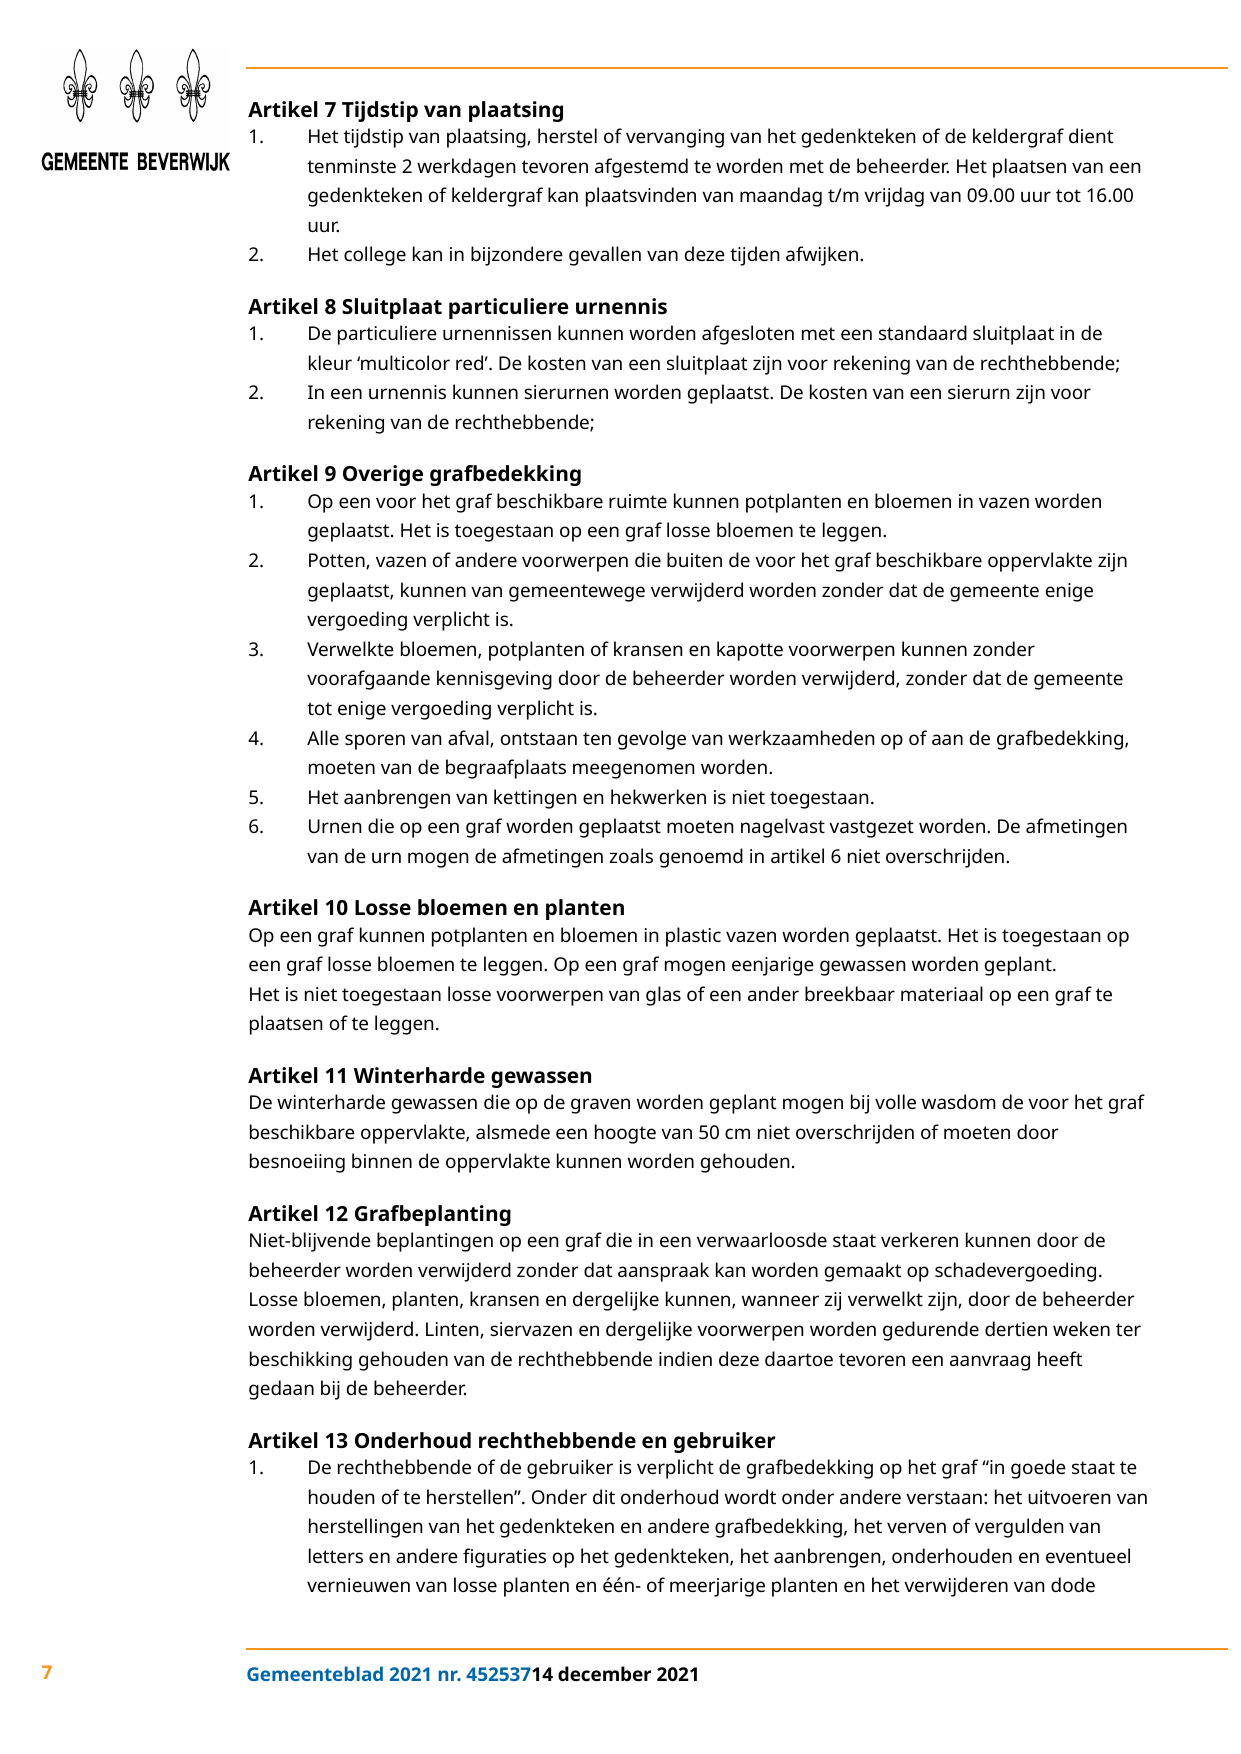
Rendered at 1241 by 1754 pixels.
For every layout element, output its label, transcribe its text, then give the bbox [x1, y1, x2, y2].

list De rechthebbende of de gebruiker is verplicht de grafbedekking op het graf “in goede staat te houden of te herstellen”. Onder dit onderhoud wordt onder andere verstaan: het uitvoeren van herstellingen van het gedenkteken en andere grafbedekking, het verven of vergulden van letters en andere figuraties op het gedenkteken, het aanbrengen, onderhouden en eventueel vernieuwen van losse planten en één- of meerjarige planten en het verwijderen van dode [248, 1454, 1152, 1598]
picture [41, 47, 231, 172]
list Potten, vazen of andere voorwerpen die buiten de voor het graf beschikbare oppervlakte zijn geplaatst, kunnen van gemeentewege verwijderd worden zonder dat de gemeente enige vergoeding verplicht is. [248, 547, 1152, 632]
list In een urnennis kunnen sierurnen worden geplaatst. De kosten van een sierurn zijn voor rekening van de rechthebbende; [248, 379, 1152, 435]
list Verwelkte bloemen, potplanten of kransen en kapotte voorwerpen kunnen zonder voorafgaande kennisgeving door de beheerder worden verwijderd, zonder dat de gemeente tot enige vergoeding verplicht is. [248, 636, 1152, 721]
list Het tijdstip van plaatsing, herstel of vervanging van het gedenkteken of de keldergraf dient tenminste 2 werkdagen tevoren afgestemd te worden met de beheerder. Het plaatsen van een gedenkteken of keldergraf kan plaatsvinden van maandag t/m vrijdag van 09.00 uur tot 16.00 uur. [248, 123, 1152, 238]
text Artikel 9 Overige grafbedekking [248, 459, 1152, 488]
text Artikel 11 Winterharde gewassen [248, 1061, 1152, 1089]
list Urnen die op een graf worden geplaatst moeten nagelvast vastgezet worden. De afmetingen van de urn mogen de afmetingen zoals genoemd in artikel 6 niet overschrijden. [248, 813, 1152, 869]
list Op een voor het graf beschikbare ruimte kunnen potplanten en bloemen in vazen worden geplaatst. Het is toegestaan op een graf losse bloemen te leggen. [248, 488, 1152, 543]
text De winterharde gewassen die op de graven worden geplant mogen bij volle wasdom de voor het graf beschikbare oppervlakte, alsmede een hoogte van 50 cm niet overschrijden of moeten door besnoeiing binnen de oppervlakte kunnen worden gehouden. [248, 1089, 1152, 1174]
text Het is niet toegestaan losse voorwerpen van glas of een ander breekbaar materiaal op een graf te plaatsen of te leggen. [248, 981, 1152, 1036]
list Alle sporen van afval, ontstaan ten gevolge van werkzaamheden op of aan de grafbedekking, moeten van de begraafplaats meegenomen worden. [248, 725, 1152, 780]
text Artikel 12 Grafbeplanting [248, 1199, 1152, 1227]
text Artikel 13 Onderhoud rechthebbende en gebruiker [248, 1426, 1152, 1454]
text Artikel 10 Losse bloemen en planten [248, 893, 1152, 922]
list Het aanbrengen van kettingen en hekwerken is niet toegestaan. [248, 784, 1152, 809]
text Artikel 7 Tijdstip van plaatsing [248, 95, 1152, 123]
list De particuliere urnennissen kunnen worden afgesloten met een standaard sluitplaat in de kleur ‘multicolor red’. De kosten van een sluitplaat zijn voor rekening van de rechthebbende; [248, 320, 1152, 376]
text Niet-blijvende beplantingen op een graf die in een verwaarloosde staat verkeren kunnen door de beheerder worden verwijderd zonder dat aanspraak kan worden gemaakt op schadevergoeding. Losse bloemen, planten, kransen en dergelijke kunnen, wanneer zij verwelkt zijn, door de beheerder worden verwijderd. Linten, siervazen en dergelijke voorwerpen worden gedurende dertien weken ter beschikking gehouden van de rechthebbende indien deze daartoe tevoren een aanvraag heeft gedaan bij de beheerder. [248, 1227, 1152, 1401]
list Het college kan in bijzondere gevallen van deze tijden afwijken. [248, 242, 1152, 267]
text Artikel 8 Sluitplaat particuliere urnennis [248, 292, 1152, 320]
text Op een graf kunnen potplanten en bloemen in plastic vazen worden geplaatst. Het is toegestaan op een graf losse bloemen te leggen. Op een graf mogen eenjarige gewassen worden geplant. [248, 922, 1152, 977]
